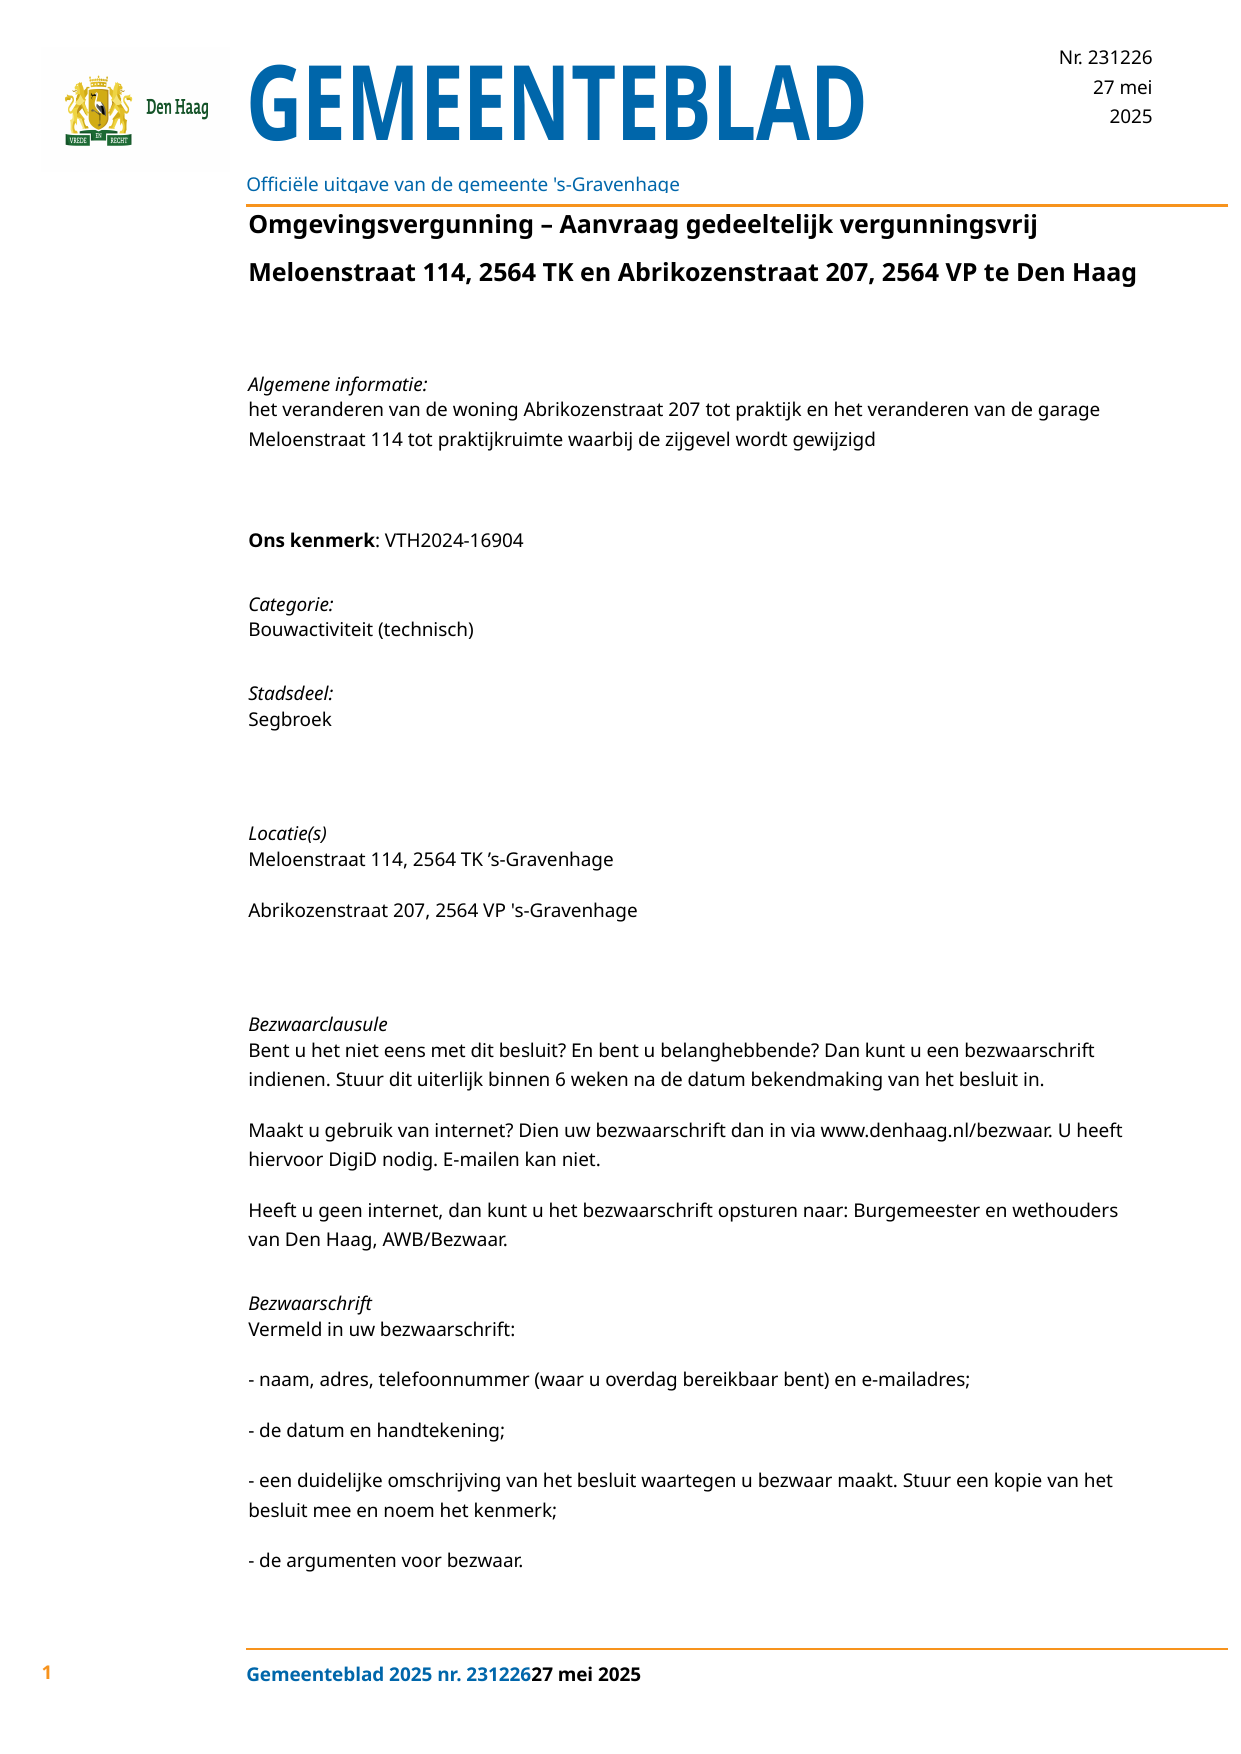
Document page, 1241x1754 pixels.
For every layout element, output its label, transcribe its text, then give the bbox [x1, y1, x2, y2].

text Bent u het niet eens met dit besluit? En bent u belanghebbende? Dan kunt u een bezwaarschrift indienen. Stuur dit uiterlijk binnen 6 weken na de datum bekendmaking van het besluit in. [248, 1037, 1152, 1092]
text Algemene informatie: [248, 371, 1152, 396]
text Abrikozenstraat 207, 2564 VP 's-Gravenhage [248, 897, 1152, 922]
picture [41, 47, 231, 172]
text Bezwaarclausule [248, 1011, 1152, 1037]
text - een duidelijke omschrijving van het besluit waartegen u bezwaar maakt. Stuur een kopie van het besluit mee en noem het kenmerk; [248, 1467, 1152, 1523]
text Meloenstraat 114, 2564 TK ’s-Gravenhage [248, 846, 1152, 872]
text het veranderen van de woning Abrikozenstraat 207 tot praktijk en het veranderen van de garage Meloenstraat 114 tot praktijkruimte waarbij de zijgevel wordt gewijzigd [248, 396, 1152, 452]
text Maakt u gebruik van internet? Dien uw bezwaarschrift dan in via www.denhaag.nl/bezwaar. U heeft hiervoor DigiD nodig. E-mailen kan niet. [248, 1117, 1152, 1172]
text Ons kenmerk: VTH2024-16904 [248, 527, 1152, 553]
text Locatie(s) [248, 821, 1152, 846]
text - de argumenten voor bezwaar. [248, 1547, 1152, 1573]
text Vermeld in uw bezwaarschrift: [248, 1316, 1152, 1342]
text Bouwactiviteit (technisch) [248, 617, 1152, 642]
text - de datum en handtekening; [248, 1417, 1152, 1443]
text Categorie: [248, 591, 1152, 617]
text Heeft u geen internet, dan kunt u het bezwaarschrift opsturen naar: Burgemeester en wethouders van Den Haag, AWB/Bezwaar. [248, 1197, 1152, 1252]
text - naam, adres, telefoonnummer (waar u overdag bereikbaar bent) en e-mailadres; [248, 1367, 1152, 1392]
text Stadsdeel: [248, 681, 1152, 706]
text Bezwaarschrift [248, 1290, 1152, 1316]
text Omgevingsvergunning – Aanvraag gedeeltelijk vergunningsvrij Meloenstraat 114, 2564 TK en Abrikozenstraat 207, 2564 VP te Den Haag [248, 207, 1152, 288]
text Segbroek [248, 706, 1152, 732]
